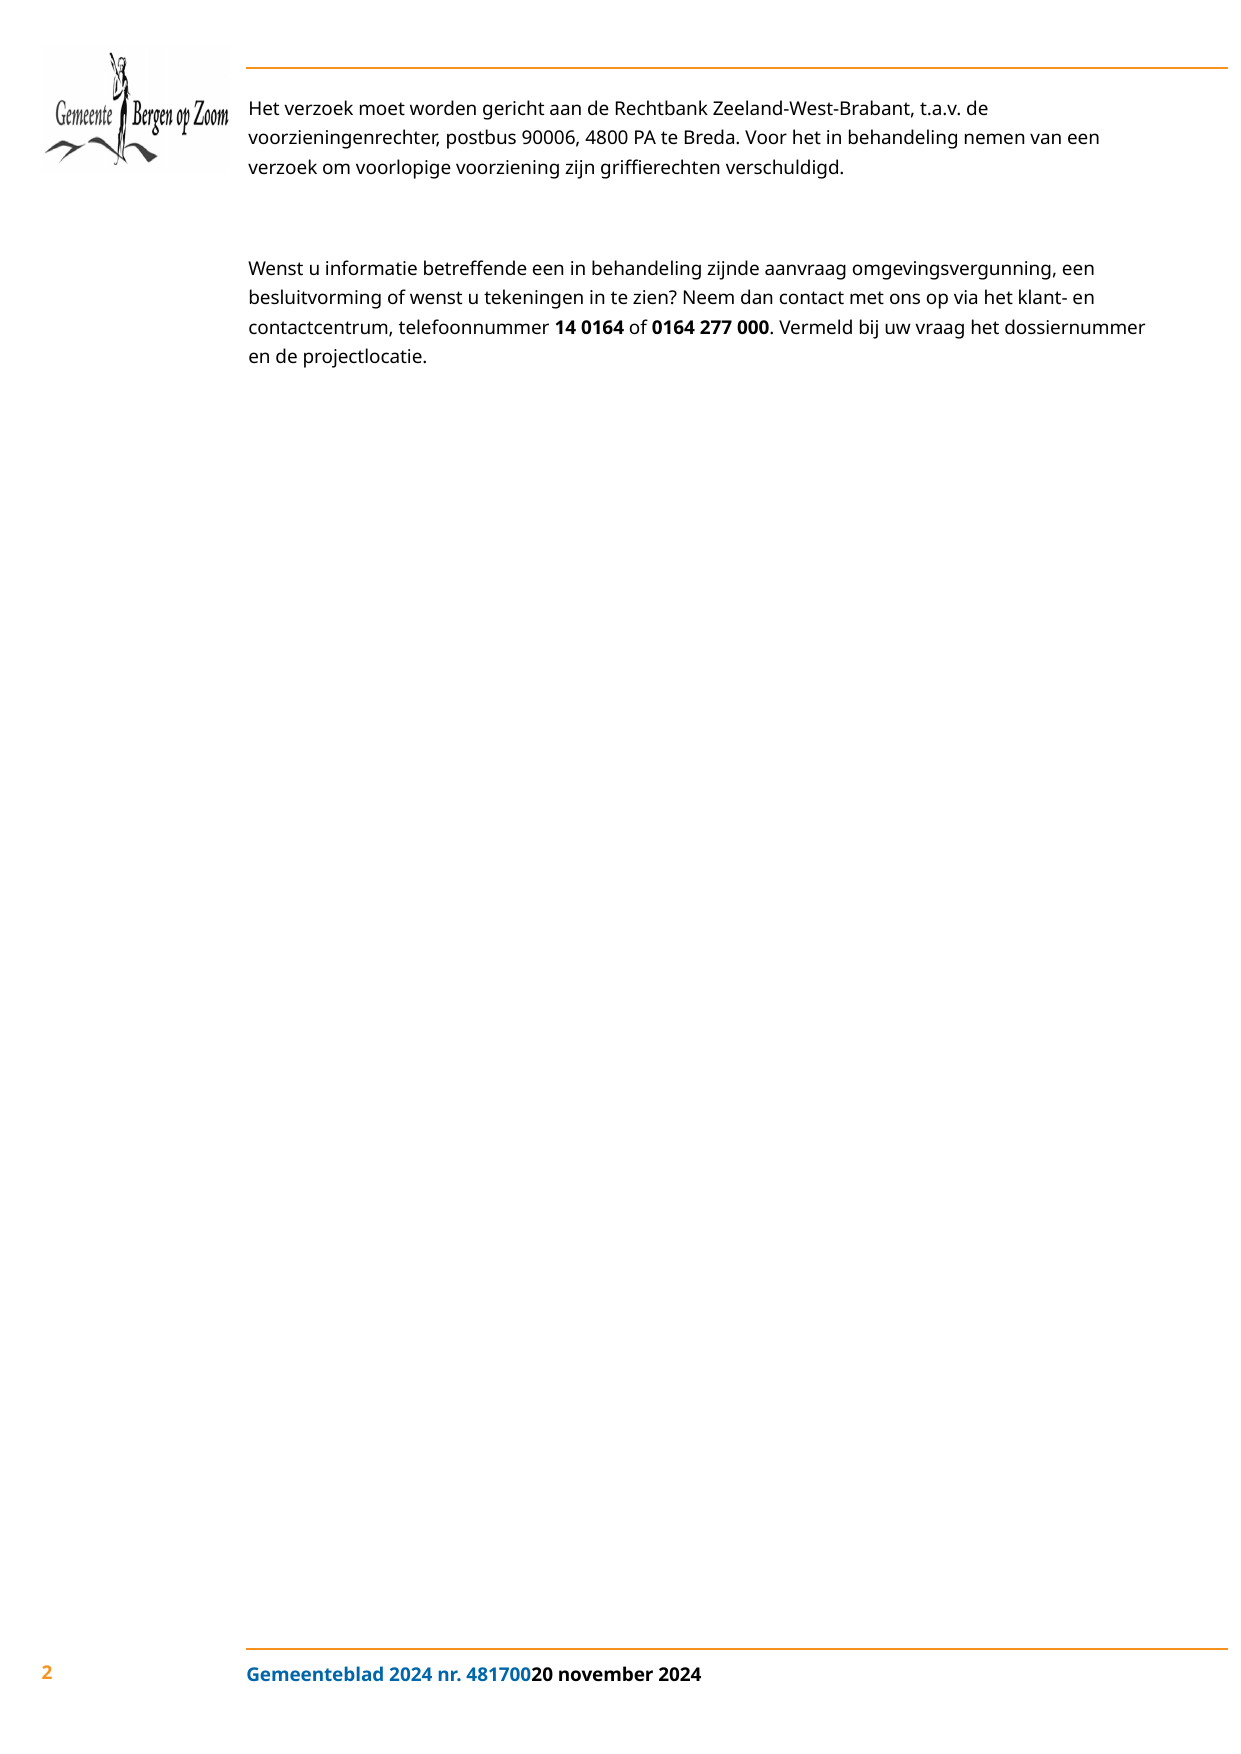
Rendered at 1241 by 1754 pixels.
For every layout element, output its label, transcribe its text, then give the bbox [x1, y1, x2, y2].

text Het verzoek moet worden gericht aan de Rechtbank Zeeland-West-Brabant, t.a.v. de voorzieningenrechter, postbus 90006, 4800 PA te Breda. Voor het in behandeling nemen van een verzoek om voorlopige voorziening zijn griffierechten verschuldigd. [248, 95, 1152, 180]
picture [41, 47, 231, 172]
text Wenst u informatie betreffende een in behandeling zijnde aanvraag omgevingsvergunning, een besluitvorming of wenst u tekeningen in te zien? Neem dan contact met ons op via het klant- en contactcentrum, telefoonnummer 14 0164 of 0164 277 000. Vermeld bij uw vraag het dossiernummer en de projectlocatie. [248, 255, 1152, 369]
